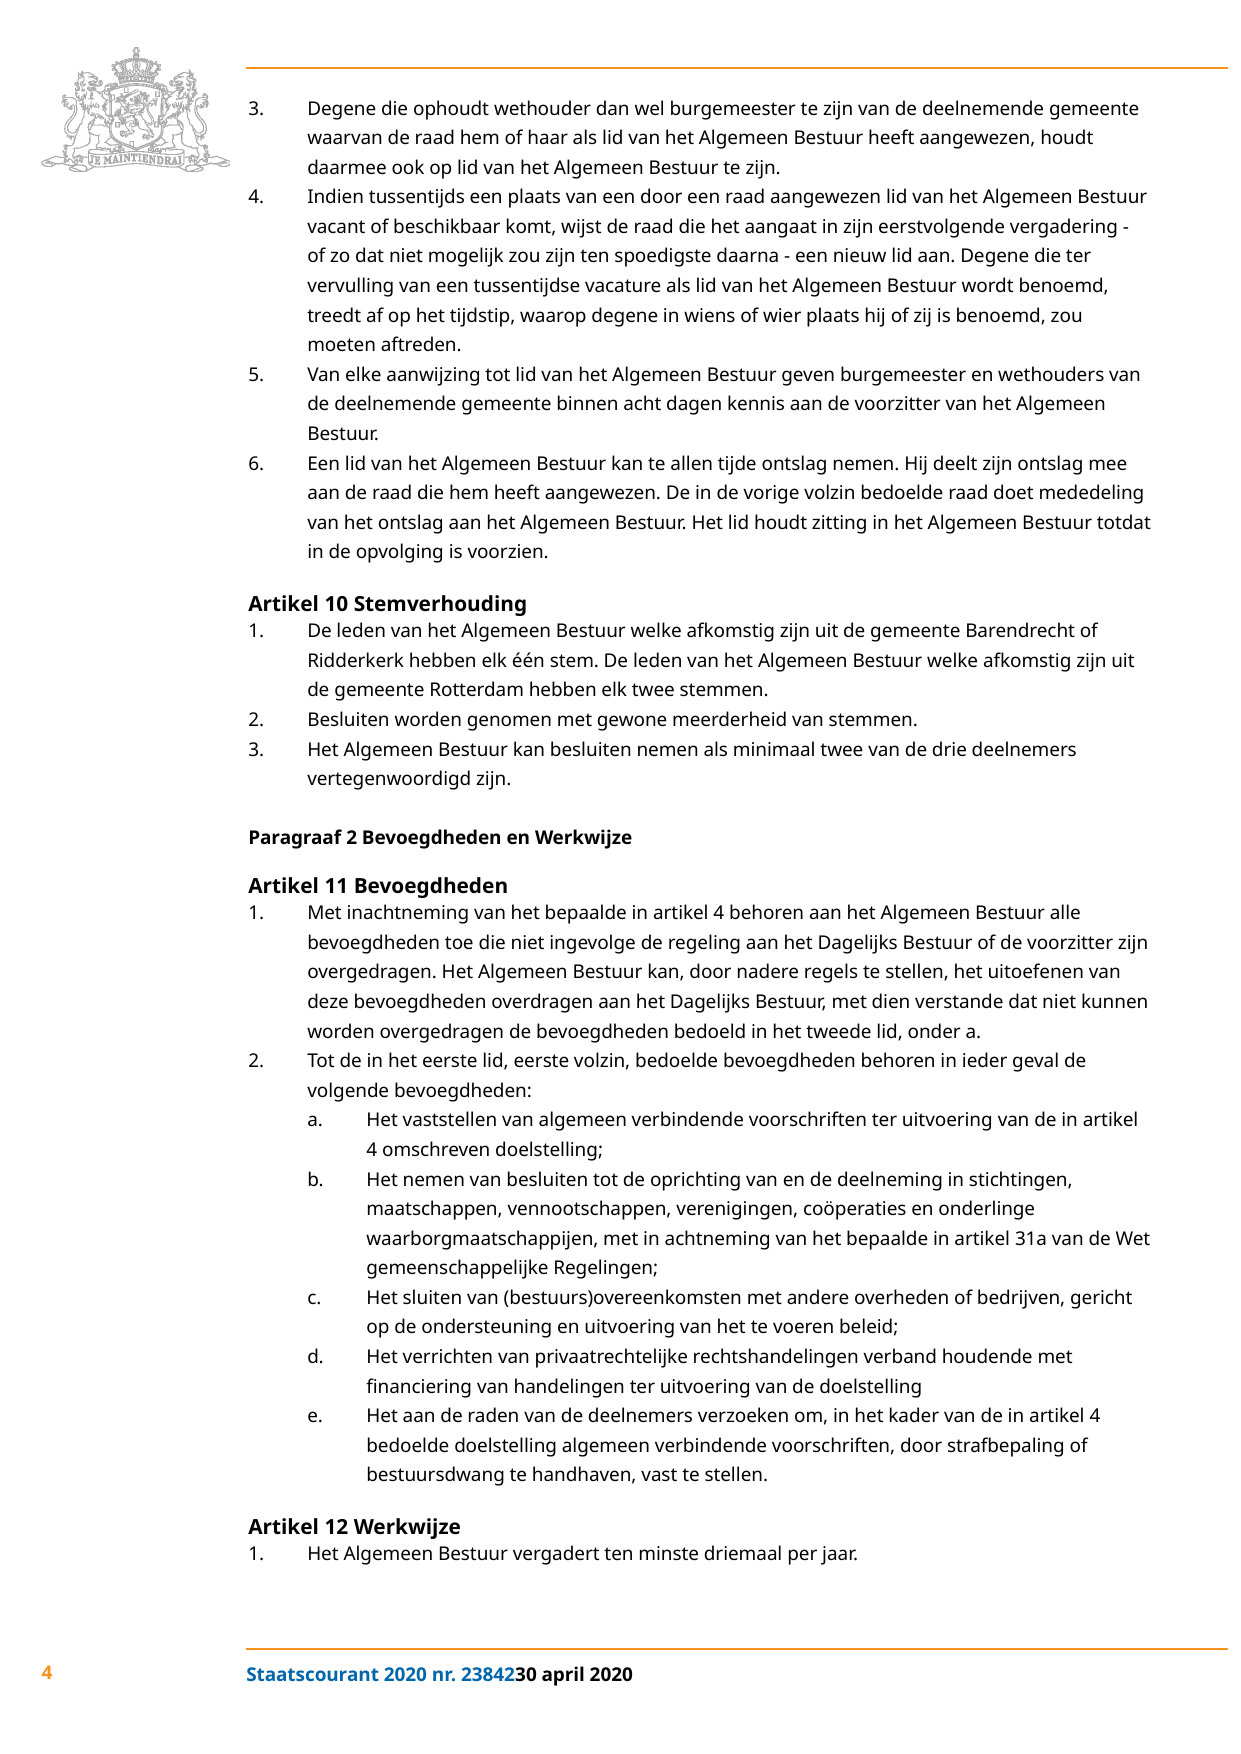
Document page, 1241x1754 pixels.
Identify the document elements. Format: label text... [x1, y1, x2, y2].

list Het aan de raden van de deelnemers verzoeken om, in het kader van de in artikel 4 bedoelde doelstelling algemeen verbindende voorschriften, door strafbepaling of bestuursdwang te handhaven, vast te stellen. [307, 1402, 1152, 1487]
list Tot de in het eerste lid, eerste volzin, bedoelde bevoegdheden behoren in ieder geval de volgende bevoegdheden: [248, 1047, 1152, 1103]
list Met inachtneming van het bepaalde in artikel 4 behoren aan het Algemeen Bestuur alle bevoegdheden toe die niet ingevolge de regeling aan het Dagelijks Bestuur of de voorzitter zijn overgedragen. Het Algemeen Bestuur kan, door nadere regels te stellen, het uitoefenen van deze bevoegdheden overdragen aan het Dagelijks Bestuur, met dien verstande dat niet kunnen worden overgedragen de bevoegdheden bedoeld in het tweede lid, onder a. [248, 899, 1152, 1043]
list Het Algemeen Bestuur kan besluiten nemen als minimaal twee van de drie deelnemers vertegenwoordigd zijn. [248, 736, 1152, 791]
text Artikel 11 Bevoegdheden [248, 871, 1152, 899]
list De leden van het Algemeen Bestuur welke afkomstig zijn uit de gemeente Barendrecht of Ridderkerk hebben elk één stem. De leden van het Algemeen Bestuur welke afkomstig zijn uit de gemeente Rotterdam hebben elk twee stemmen. [248, 617, 1152, 702]
list Een lid van het Algemeen Bestuur kan te allen tijde ontslag nemen. Hij deelt zijn ontslag mee aan de raad die hem heeft aangewezen. De in de vorige volzin bedoelde raad doet mededeling van het ontslag aan het Algemeen Bestuur. Het lid houdt zitting in het Algemeen Bestuur totdat in de opvolging is voorzien. [248, 450, 1152, 564]
text Artikel 10 Stemverhouding [248, 589, 1152, 617]
list Degene die ophoudt wethouder dan wel burgemeester te zijn van de deelnemende gemeente waarvan de raad hem of haar als lid van het Algemeen Bestuur heeft aangewezen, houdt daarmee ook op lid van het Algemeen Bestuur te zijn. [248, 95, 1152, 180]
text Artikel 12 Werkwijze [248, 1512, 1152, 1540]
list Het Algemeen Bestuur vergadert ten minste driemaal per jaar. [248, 1540, 1152, 1566]
list Het nemen van besluiten tot de oprichting van en de deelneming in stichtingen, maatschappen, vennootschappen, verenigingen, coöperaties en onderlinge waarborgmaatschappijen, met in achtneming van het bepaalde in artikel 31a van de Wet gemeenschappelijke Regelingen; [307, 1166, 1152, 1280]
list Besluiten worden genomen met gewone meerderheid van stemmen. [248, 706, 1152, 732]
list Indien tussentijds een plaats van een door een raad aangewezen lid van het Algemeen Bestuur vacant of beschikbaar komt, wijst de raad die het aangaat in zijn eerstvolgende vergadering - of zo dat niet mogelijk zou zijn ten spoedigste daarna - een nieuw lid aan. Degene die ter vervulling van een tussentijdse vacature als lid van het Algemeen Bestuur wordt benoemd, treedt af op het tijdstip, waarop degene in wiens of wier plaats hij of zij is benoemd, zou moeten aftreden. [248, 183, 1152, 357]
list Het vaststellen van algemeen verbindende voorschriften ter uitvoering van de in artikel 4 omschreven doelstelling; [307, 1107, 1152, 1162]
list Het sluiten van (bestuurs)overeenkomsten met andere overheden of bedrijven, gericht op de ondersteuning en uitvoering van het te voeren beleid; [307, 1284, 1152, 1339]
list Van elke aanwijzing tot lid van het Algemeen Bestuur geven burgemeester en wethouders van de deelnemende gemeente binnen acht dagen kennis aan de voorzitter van het Algemeen Bestuur. [248, 361, 1152, 446]
picture [41, 47, 231, 172]
list Het verrichten van privaatrechtelijke rechtshandelingen verband houdende met financiering van handelingen ter uitvoering van de doelstelling [307, 1343, 1152, 1398]
text Paragraaf 2 Bevoegdheden en Werkwijze [248, 824, 1152, 850]
